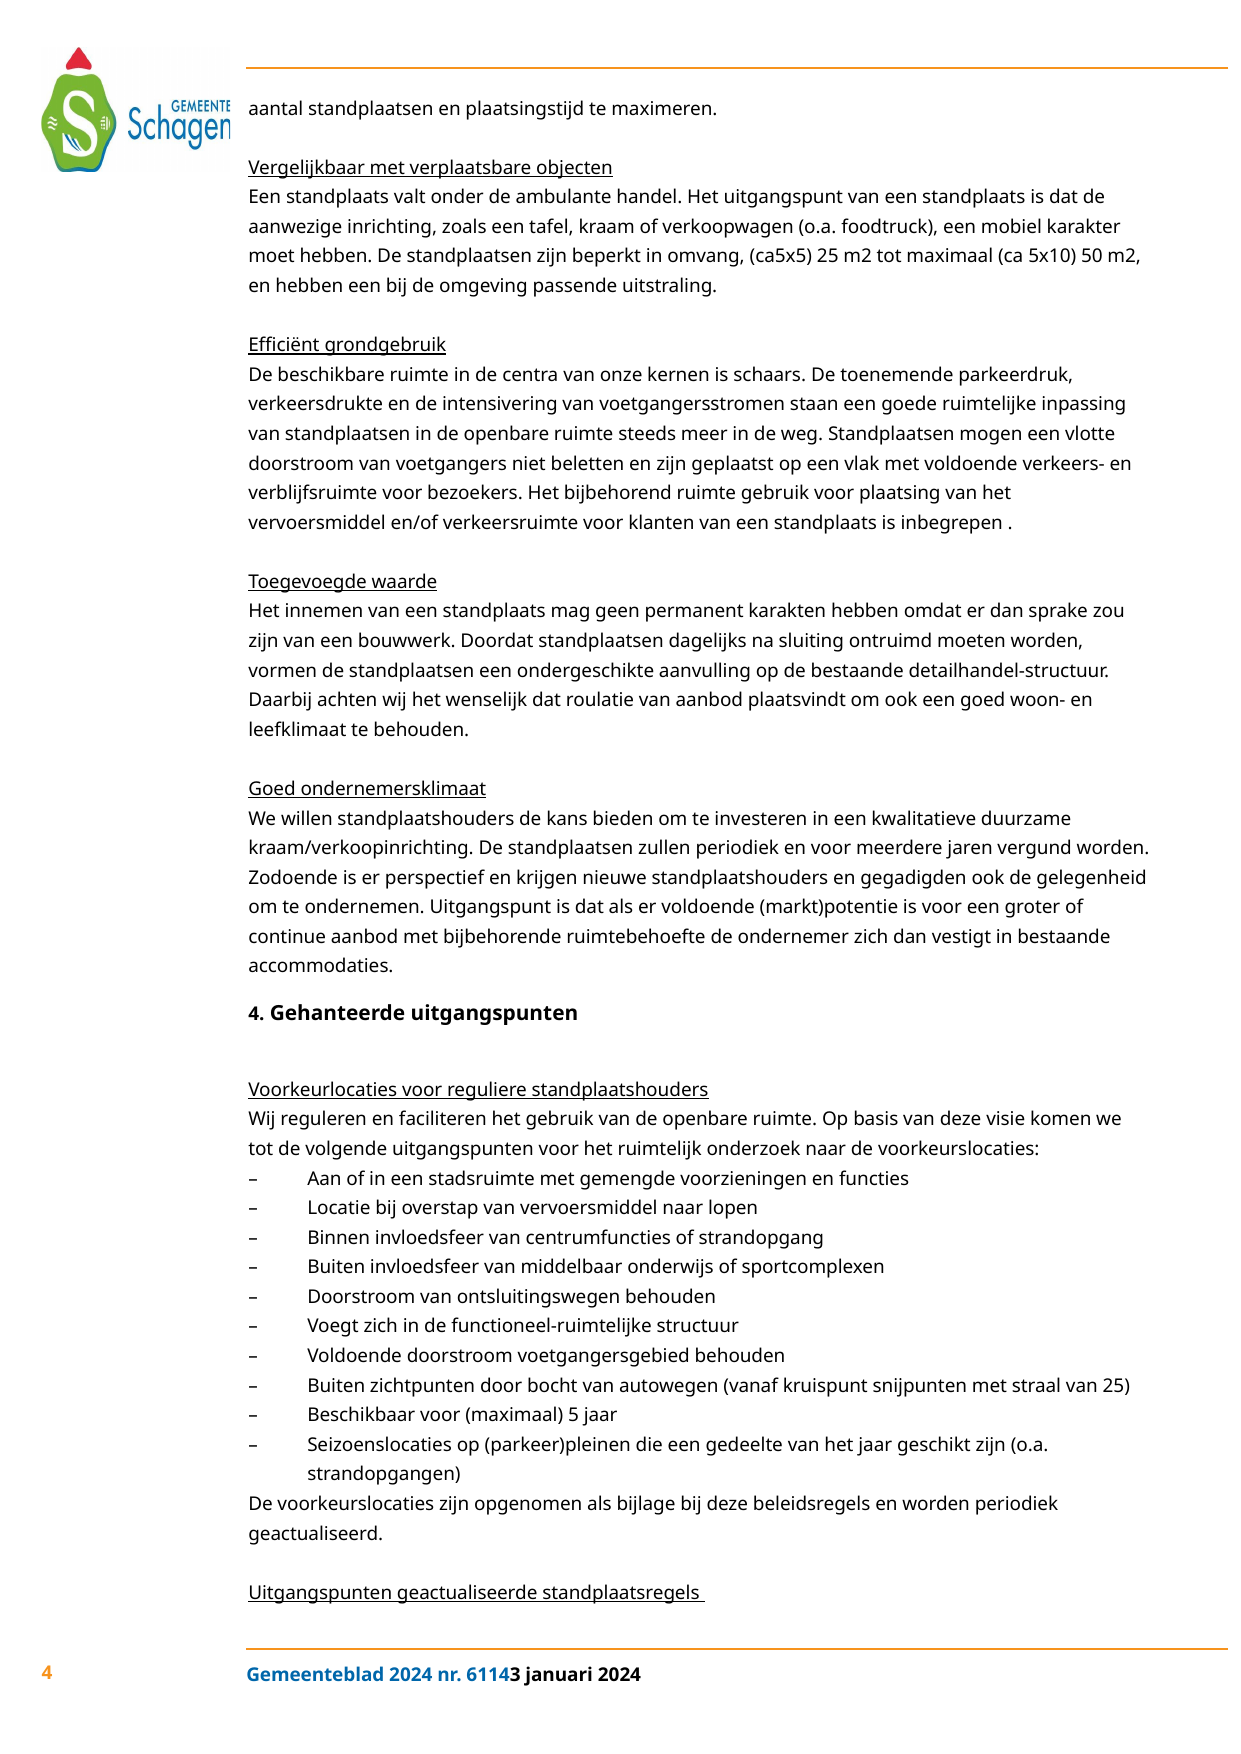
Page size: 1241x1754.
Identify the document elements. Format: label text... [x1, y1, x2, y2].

text 4. Gehanteerde uitgangspunten [248, 998, 1152, 1027]
text De beschikbare ruimte in de centra van onze kernen is schaars. De toenemende parkeerdruk, verkeersdrukte en de intensivering van voetgangersstromen staan een goede ruimtelijke inpassing van standplaatsen in de openbare ruimte steeds meer in de weg. Standplaatsen mogen een vlotte doorstroom van voetgangers niet beletten en zijn geplaatst op een vlak met voldoende verkeers- en verblijfsruimte voor bezoekers. Het bijbehorend ruimte gebruik voor plaatsing van het vervoersmiddel en/of verkeersruimte voor klanten van een standplaats is inbegrepen . [248, 361, 1152, 535]
text Het innemen van een standplaats mag geen permanent karakten hebben omdat er dan sprake zou zijn van een bouwwerk. Doordat standplaatsen dagelijks na sluiting ontruimd moeten worden, vormen de standplaatsen een ondergeschikte aanvulling op de bestaande detailhandel-structuur. Daarbij achten wij het wenselijk dat roulatie van aanbod plaatsvindt om ook een goed woon- en leefklimaat te behouden. [248, 598, 1152, 742]
list Voegt zich in de functioneel-ruimtelijke structuur [248, 1313, 1152, 1338]
text Efficiënt grondgebruik [248, 331, 1152, 357]
list Buiten invloedsfeer van middelbaar onderwijs of sportcomplexen [248, 1253, 1152, 1279]
text We willen standplaatshouders de kans bieden om te investeren in een kwalitatieve duurzame kraam/verkoopinrichting. De standplaatsen zullen periodiek en voor meerdere jaren vergund worden. Zodoende is er perspectief en krijgen nieuwe standplaatshouders en gegadigden ook de gelegenheid om te ondernemen. Uitgangspunt is dat als er voldoende (markt)potentie is voor een groter of continue aanbod met bijbehorende ruimtebehoefte de ondernemer zich dan vestigt in bestaande accommodaties. [248, 805, 1152, 978]
list Voldoende doorstroom voetgangersgebied behouden [248, 1342, 1152, 1368]
list Locatie bij overstap van vervoersmiddel naar lopen [248, 1194, 1152, 1220]
list Binnen invloedsfeer van centrumfuncties of strandopgang [248, 1224, 1152, 1250]
list Buiten zichtpunten door bocht van autowegen (vanaf kruispunt snijpunten met straal van 25) [248, 1372, 1152, 1398]
text Vergelijkbaar met verplaatsbare objecten [248, 154, 1152, 180]
text Uitgangspunten geactualiseerde standplaatsregels [248, 1579, 1152, 1605]
picture [41, 47, 231, 172]
list Beschikbaar voor (maximaal) 5 jaar [248, 1401, 1152, 1427]
text Wij reguleren en faciliteren het gebruik van de openbare ruimte. Op basis van deze visie komen we tot de volgende uitgangspunten voor het ruimtelijk onderzoek naar de voorkeurslocaties: [248, 1106, 1152, 1161]
text aantal standplaatsen en plaatsingstijd te maximeren. [248, 95, 1152, 121]
list Doorstroom van ontsluitingswegen behouden [248, 1283, 1152, 1309]
text Voorkeurlocaties voor reguliere standplaatshouders [248, 1076, 1152, 1102]
text De voorkeurslocaties zijn opgenomen als bijlage bij deze beleidsregels en worden periodiek geactualiseerd. [248, 1490, 1152, 1546]
text Een standplaats valt onder de ambulante handel. Het uitgangspunt van een standplaats is dat de aanwezige inrichting, zoals een tafel, kraam of verkoopwagen (o.a. foodtruck), een mobiel karakter moet hebben. De standplaatsen zijn beperkt in omvang, (ca5x5) 25 m2 tot maximaal (ca 5x10) 50 m2, en hebben een bij de omgeving passende uitstraling. [248, 183, 1152, 298]
list Aan of in een stadsruimte met gemengde voorzieningen en functies [248, 1165, 1152, 1191]
list Seizoenslocaties op (parkeer)pleinen die een gedeelte van het jaar geschikt zijn (o.a. strandopgangen) [248, 1431, 1152, 1486]
text Toegevoegde waarde [248, 568, 1152, 594]
text Goed ondernemersklimaat [248, 775, 1152, 801]
